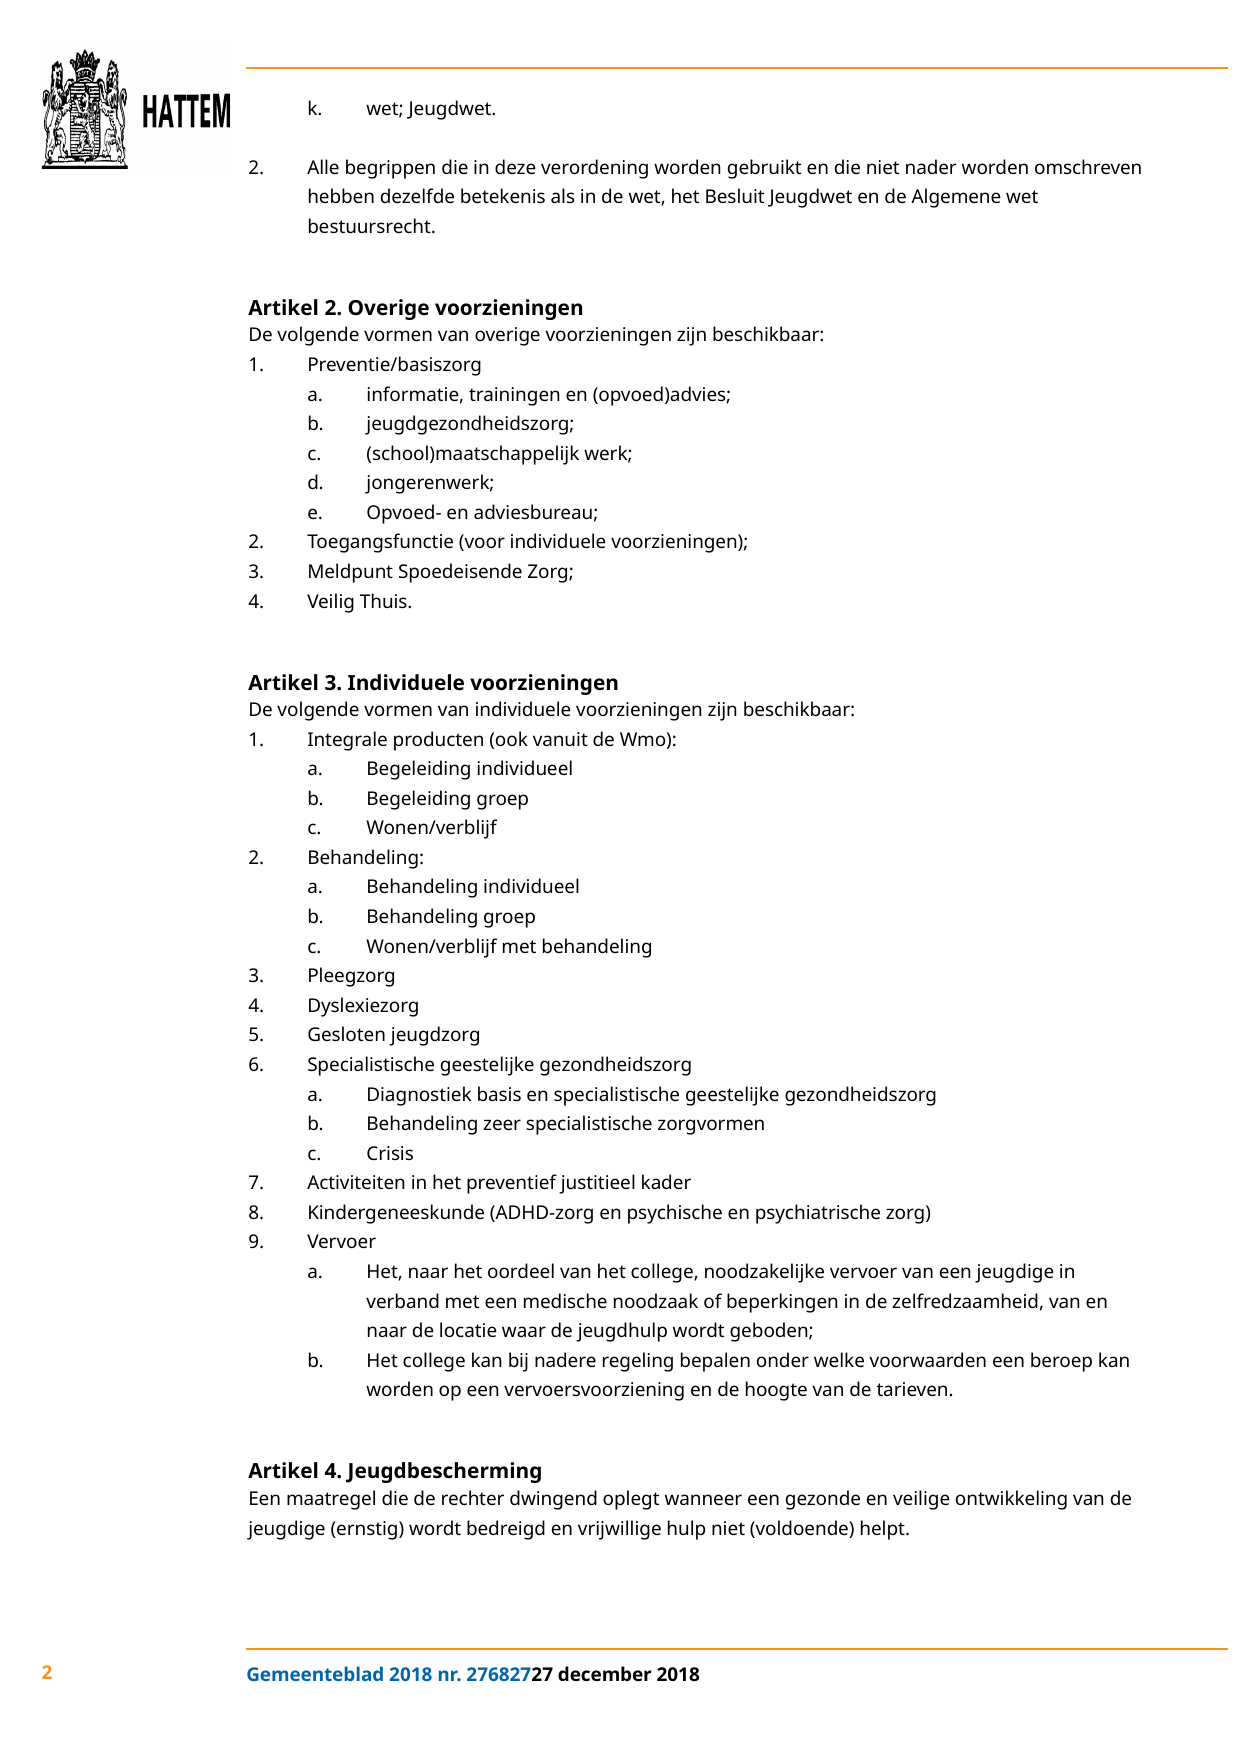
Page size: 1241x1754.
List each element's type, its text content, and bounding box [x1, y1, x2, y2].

list Integrale producten (ook vanuit de Wmo): [248, 726, 1152, 752]
list Veilig Thuis. [248, 588, 1152, 613]
list Begeleiding groep [307, 785, 1152, 811]
list Activiteiten in het preventief justitieel kader [248, 1169, 1152, 1195]
list Behandeling groep [307, 903, 1152, 929]
list Behandeling: [248, 844, 1152, 870]
list jeugdgezondheidszorg; [307, 410, 1152, 436]
list Preventie/basiszorg [248, 351, 1152, 377]
list (school)maatschappelijk werk; [307, 440, 1152, 466]
list Pleegzorg [248, 962, 1152, 988]
list Gesloten jeugdzorg [248, 1022, 1152, 1047]
list Dyslexiezorg [248, 992, 1152, 1018]
list Kindergeneeskunde (ADHD-zorg en psychische en psychiatrische zorg) [248, 1199, 1152, 1225]
text Artikel 4. Jeugdbescherming [248, 1457, 1152, 1485]
list Meldpunt Spoedeisende Zorg; [248, 558, 1152, 584]
list Behandeling individueel [307, 874, 1152, 899]
picture [41, 47, 231, 172]
text Artikel 2. Overige voorzieningen [248, 293, 1152, 322]
text De volgende vormen van individuele voorzieningen zijn beschikbaar: [248, 696, 1152, 722]
list Behandeling zeer specialistische zorgvormen [307, 1110, 1152, 1136]
list Alle begrippen die in deze verordening worden gebruikt en die niet nader worden omschreven hebben dezelfde betekenis als in de wet, het Besluit Jeugdwet en de Algemene wet bestuursrecht. [248, 154, 1152, 239]
list Het college kan bij nadere regeling bepalen onder welke voorwaarden een beroep kan worden op een vervoersvoorziening en de hoogte van de tarieven. [307, 1347, 1152, 1402]
list jongerenwerk; [307, 469, 1152, 495]
list Het, naar het oordeel van het college, noodzakelijke vervoer van een jeugdige in verband met een medische noodzaak of beperkingen in de zelfredzaamheid, van en naar de locatie waar de jeugdhulp wordt geboden; [307, 1258, 1152, 1343]
list wet; Jeugdwet. [307, 95, 1152, 121]
text Artikel 3. Individuele voorzieningen [248, 668, 1152, 696]
text Een maatregel die de rechter dwingend oplegt wanneer een gezonde en veilige ontwikkeling van de jeugdige (ernstig) wordt bedreigd en vrijwillige hulp niet (voldoende) helpt. [248, 1485, 1152, 1540]
list informatie, trainingen en (opvoed)advies; [307, 381, 1152, 406]
list Opvoed- en adviesbureau; [307, 499, 1152, 525]
list Wonen/verblijf met behandeling [307, 933, 1152, 959]
list Begeleiding individueel [307, 755, 1152, 781]
list Specialistische geestelijke gezondheidszorg [248, 1051, 1152, 1077]
list Crisis [307, 1140, 1152, 1166]
list Vervoer [248, 1229, 1152, 1254]
list Toegangsfunctie (voor individuele voorzieningen); [248, 529, 1152, 554]
list Diagnostiek basis en specialistische geestelijke gezondheidszorg [307, 1081, 1152, 1107]
text De volgende vormen van overige voorzieningen zijn beschikbaar: [248, 322, 1152, 347]
list Wonen/verblijf [307, 814, 1152, 840]
